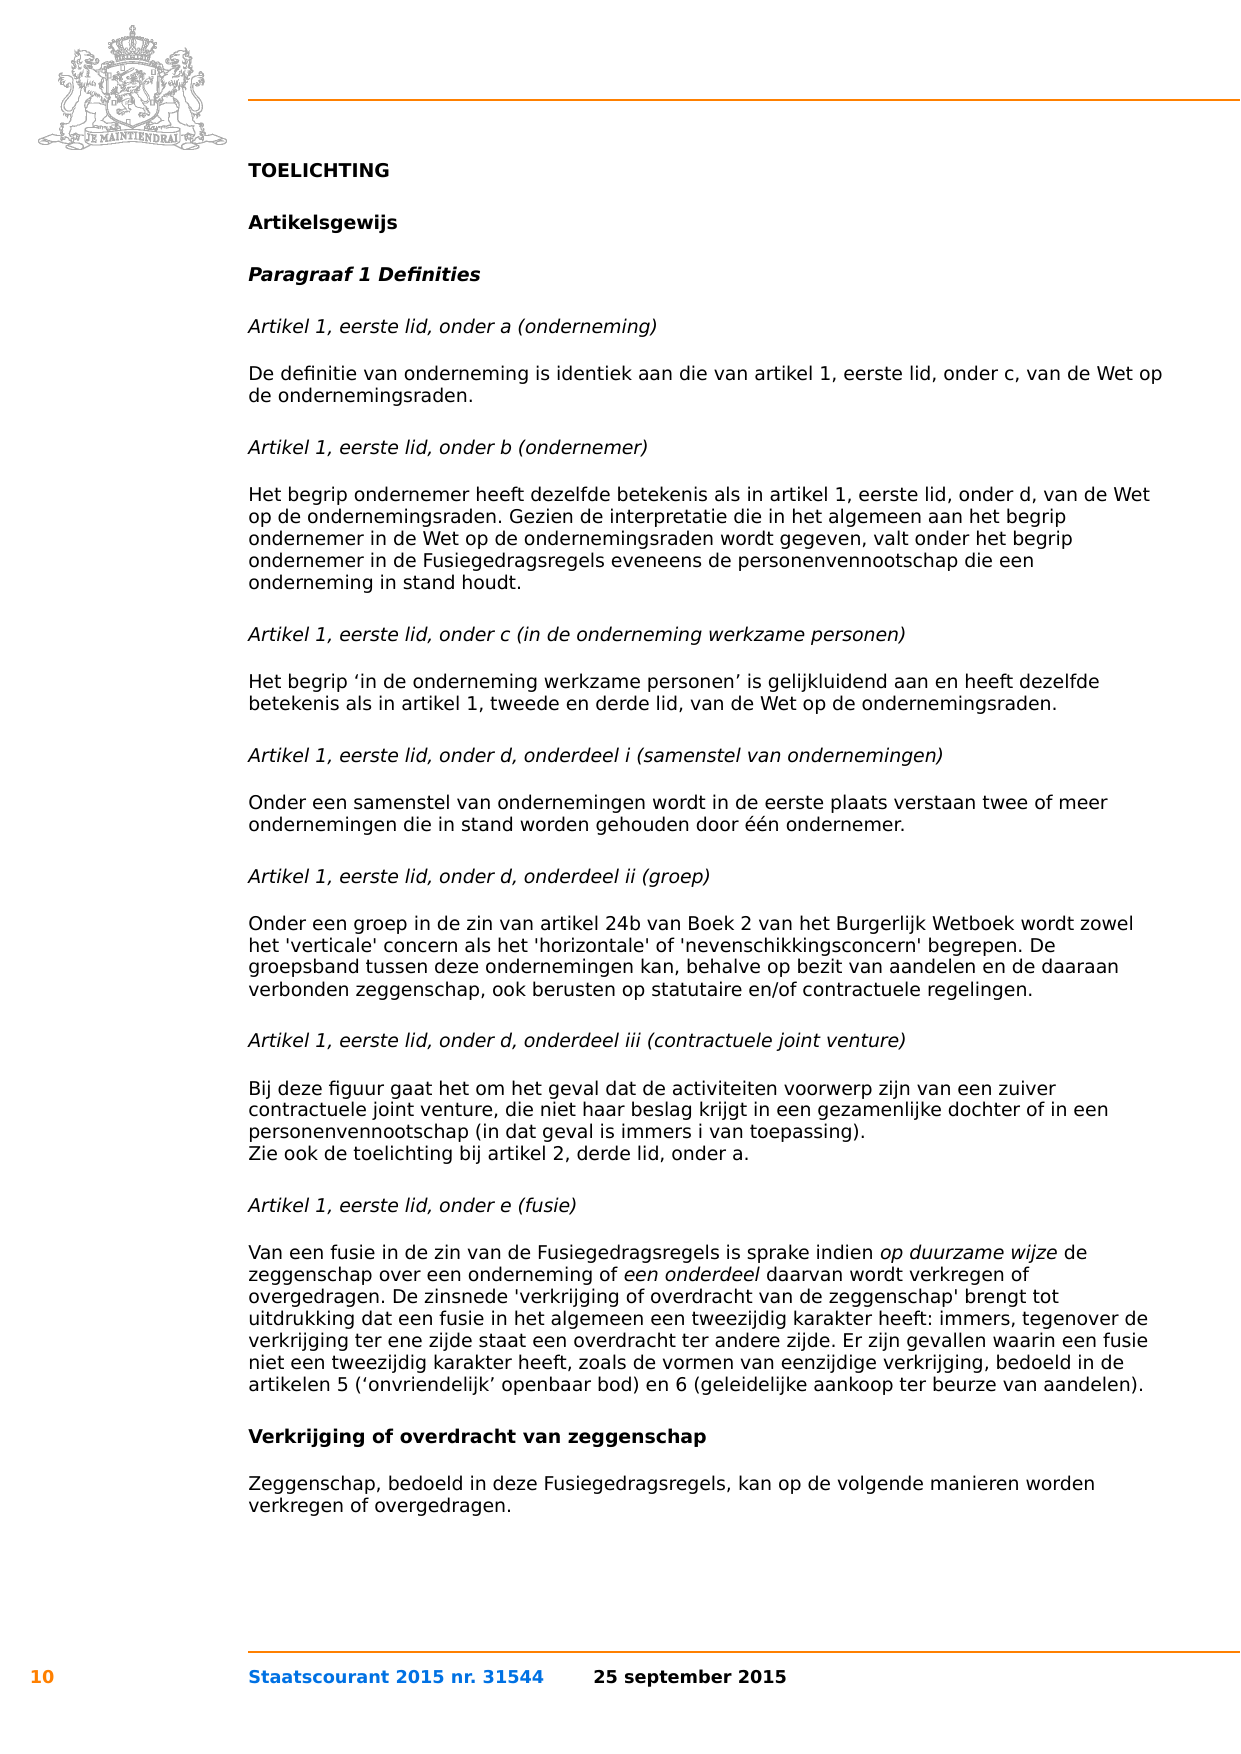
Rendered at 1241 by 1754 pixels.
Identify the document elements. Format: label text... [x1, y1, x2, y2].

text Onder een groep in de zin van artikel 24b van Boek 2 van het Burgerlijk Wetboek wordt zowel het 'verticale' concern als het 'horizontale' of 'nevenschikkingsconcern' begrepen. De groepsband tussen deze ondernemingen kan, behalve op bezit van aandelen en de daaraan verbonden zeggenschap, ook berusten op statutaire en/of contractuele regelingen. [248, 912, 1163, 1000]
subtitle Artikel 1, eerste lid, onder a (onderneming) [248, 316, 1163, 338]
text Zeggenschap, bedoeld in deze Fusiegedragsregels, kan op de volgende manieren worden verkregen of overgedragen. [248, 1473, 1163, 1517]
subtitle Artikel 1, eerste lid, onder c (in de onderneming werkzame personen) [248, 624, 1163, 646]
text Onder een samenstel van ondernemingen wordt in de eerste plaats verstaan twee of meer ondernemingen die in stand worden gehouden door één ondernemer. [248, 792, 1163, 836]
subtitle Artikel 1, eerste lid, onder d, onderdeel ii (groep) [248, 866, 1163, 887]
picture [38, 25, 227, 150]
text Het begrip ‘in de onderneming werkzame personen’ is gelijkluidend aan en heeft dezelfde betekenis als in artikel 1, tweede en derde lid, van de Wet op de ondernemingsraden. [248, 671, 1163, 714]
text Bij deze figuur gaat het om het geval dat de activiteiten voorwerp zijn van een zuiver contractuele joint venture, die niet haar beslag krijgt in een gezamenlijke dochter of in een personenvennootschap (in dat geval is immers i van toepassing). [248, 1077, 1163, 1143]
subtitle Artikel 1, eerste lid, onder e (fusie) [248, 1195, 1163, 1217]
subtitle TOELICHTING [248, 160, 1163, 182]
subtitle Artikel 1, eerste lid, onder b (ondernemer) [248, 437, 1163, 459]
subtitle Artikelsgewijs [248, 212, 1163, 234]
subtitle Artikel 1, eerste lid, onder d, onderdeel i (samenstel van ondernemingen) [248, 744, 1163, 767]
text Zie ook de toelichting bij artikel 2, derde lid, onder a. [248, 1143, 1163, 1165]
subtitle Paragraaf 1 Definities [248, 264, 1163, 286]
subtitle Verkrijging of overdracht van zeggenschap [248, 1426, 1163, 1448]
subtitle Artikel 1, eerste lid, onder d, onderdeel iii (contractuele joint venture) [248, 1030, 1163, 1052]
text Het begrip ondernemer heeft dezelfde betekenis als in artikel 1, eerste lid, onder d, van de Wet op de ondernemingsraden. Gezien de interpretatie die in het algemeen aan het begrip ondernemer in de Wet op de ondernemingsraden wordt gegeven, valt onder het begrip ondernemer in de Fusiegedragsregels eveneens de personenvennootschap die een onderneming in stand houdt. [248, 484, 1163, 594]
text De definitie van onderneming is identiek aan die van artikel 1, eerste lid, onder c, van de Wet op de ondernemingsraden. [248, 363, 1163, 407]
text Van een fusie in de zin van de Fusiegedragsregels is sprake indien op duurzame wijze de zeggenschap over een onderneming of een onderdeel daarvan wordt verkregen of overgedragen. De zinsnede 'verkrijging of overdracht van de zeggenschap' brengt tot uitdrukking dat een fusie in het algemeen een tweezijdig karakter heeft: immers, tegenover de verkrijging ter ene zijde staat een overdracht ter andere zijde. Er zijn gevallen waarin een fusie niet een tweezijdig karakter heeft, zoals de vormen van eenzijdige verkrijging, bedoeld in de artikelen 5 (‘onvriendelijk’ openbaar bod) en 6 (geleidelijke aankoop ter beurze van aandelen). [248, 1242, 1163, 1396]
